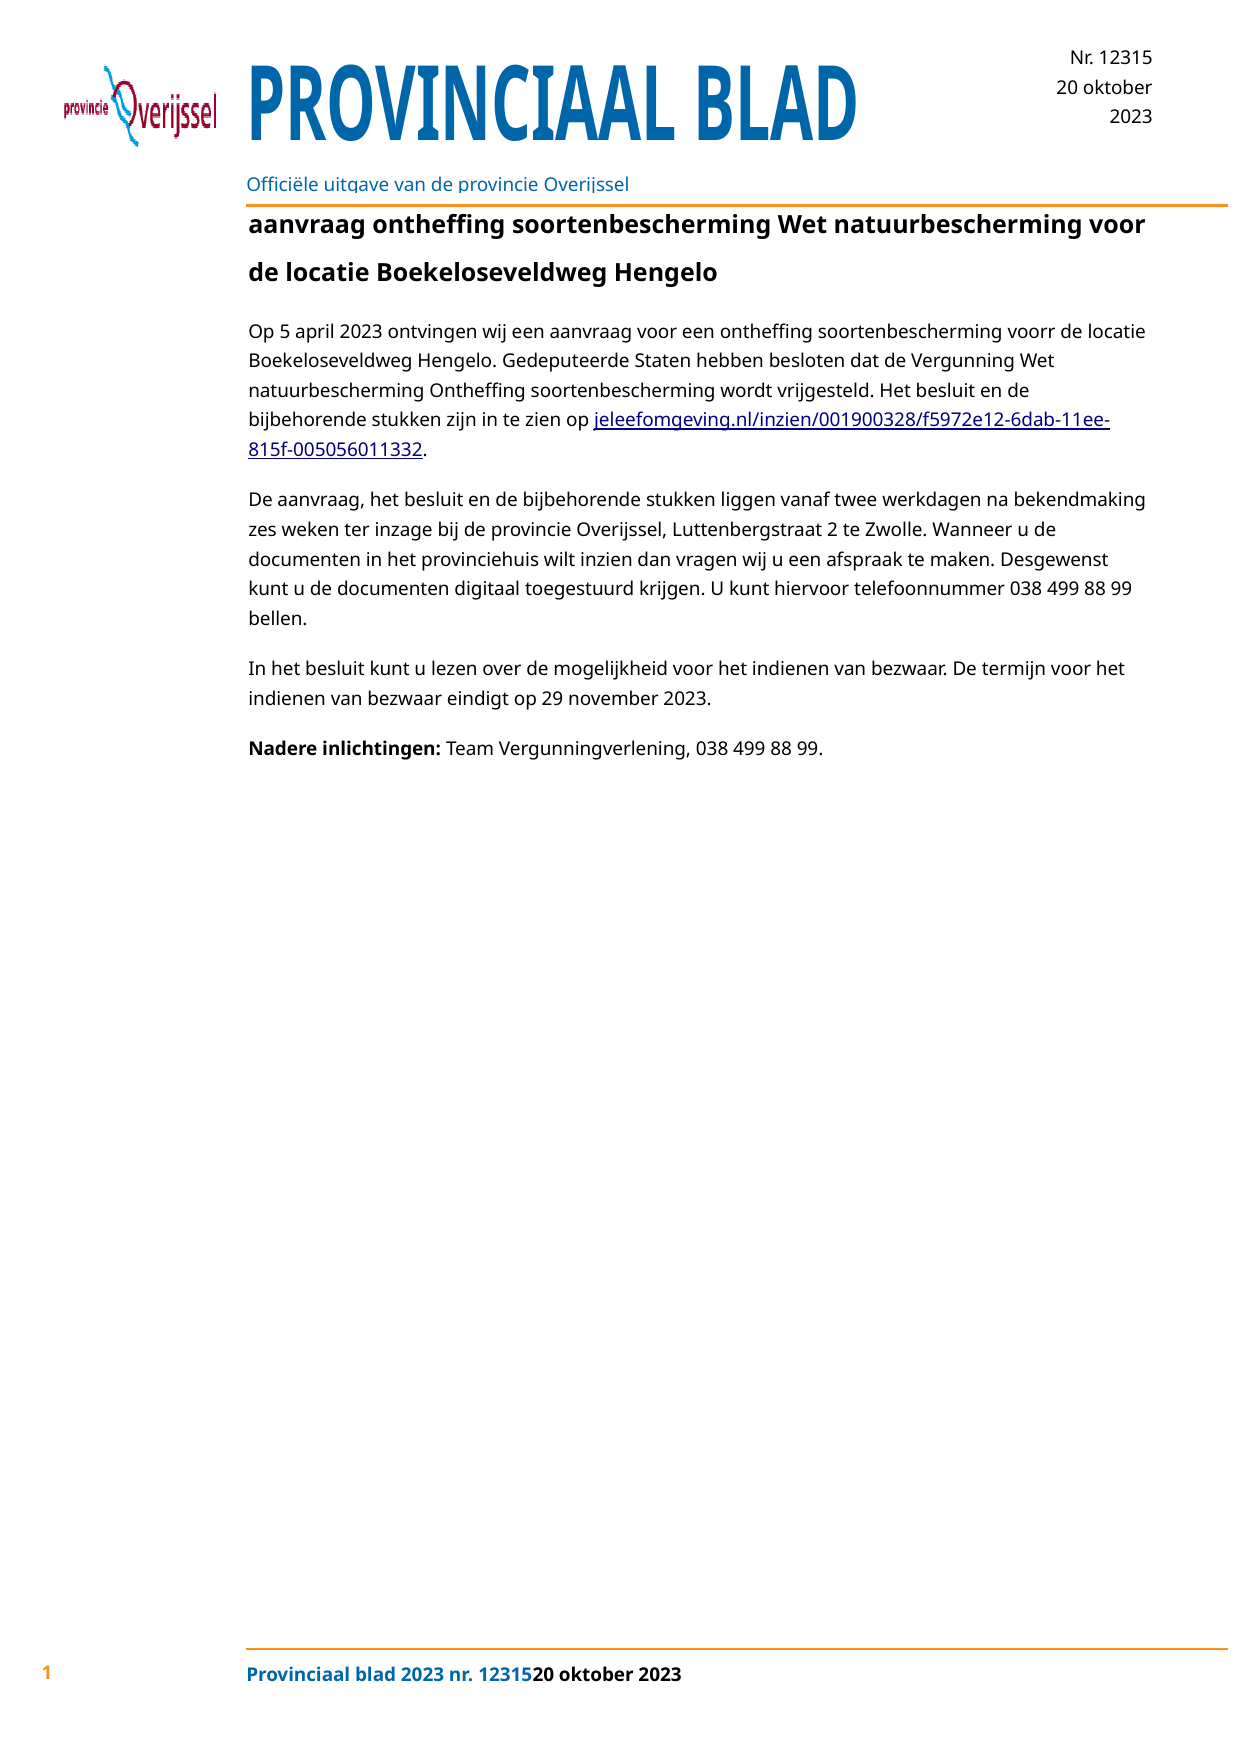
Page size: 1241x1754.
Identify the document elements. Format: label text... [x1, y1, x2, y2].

picture [41, 47, 231, 172]
text De aanvraag, het besluit en de bijbehorende stukken liggen vanaf twee werkdagen na bekendmaking zes weken ter inzage bij de provincie Overijssel, Luttenbergstraat 2 te Zwolle. Wanneer u de documenten in het provinciehuis wilt inzien dan vragen wij u een afspraak te maken. Desgewenst kunt u de documenten digitaal toegestuurd krijgen. U kunt hiervoor telefoonnummer 038 499 88 99 bellen. [248, 487, 1152, 631]
text In het besluit kunt u lezen over de mogelijkheid voor het indienen van bezwaar. De termijn voor het indienen van bezwaar eindigt op 29 november 2023. [248, 655, 1152, 711]
text Nadere inlichtingen: Team Vergunningverlening, 038 499 88 99. [248, 735, 1152, 761]
text aanvraag ontheffing soortenbescherming Wet natuurbescherming voor de locatie Boekeloseveldweg Hengelo [248, 207, 1152, 288]
text Op 5 april 2023 ontvingen wij een aanvraag voor een ontheffing soortenbescherming voorr de locatie Boekeloseveldweg Hengelo. Gedeputeerde Staten hebben besloten dat de Vergunning Wet natuurbescherming Ontheffing soortenbescherming wordt vrijgesteld. Het besluit en de bijbehorende stukken zijn in te zien op jeleefomgeving.nl/inzien/001900328/f5972e12-6dab-11ee-815f-005056011332. [248, 318, 1152, 462]
